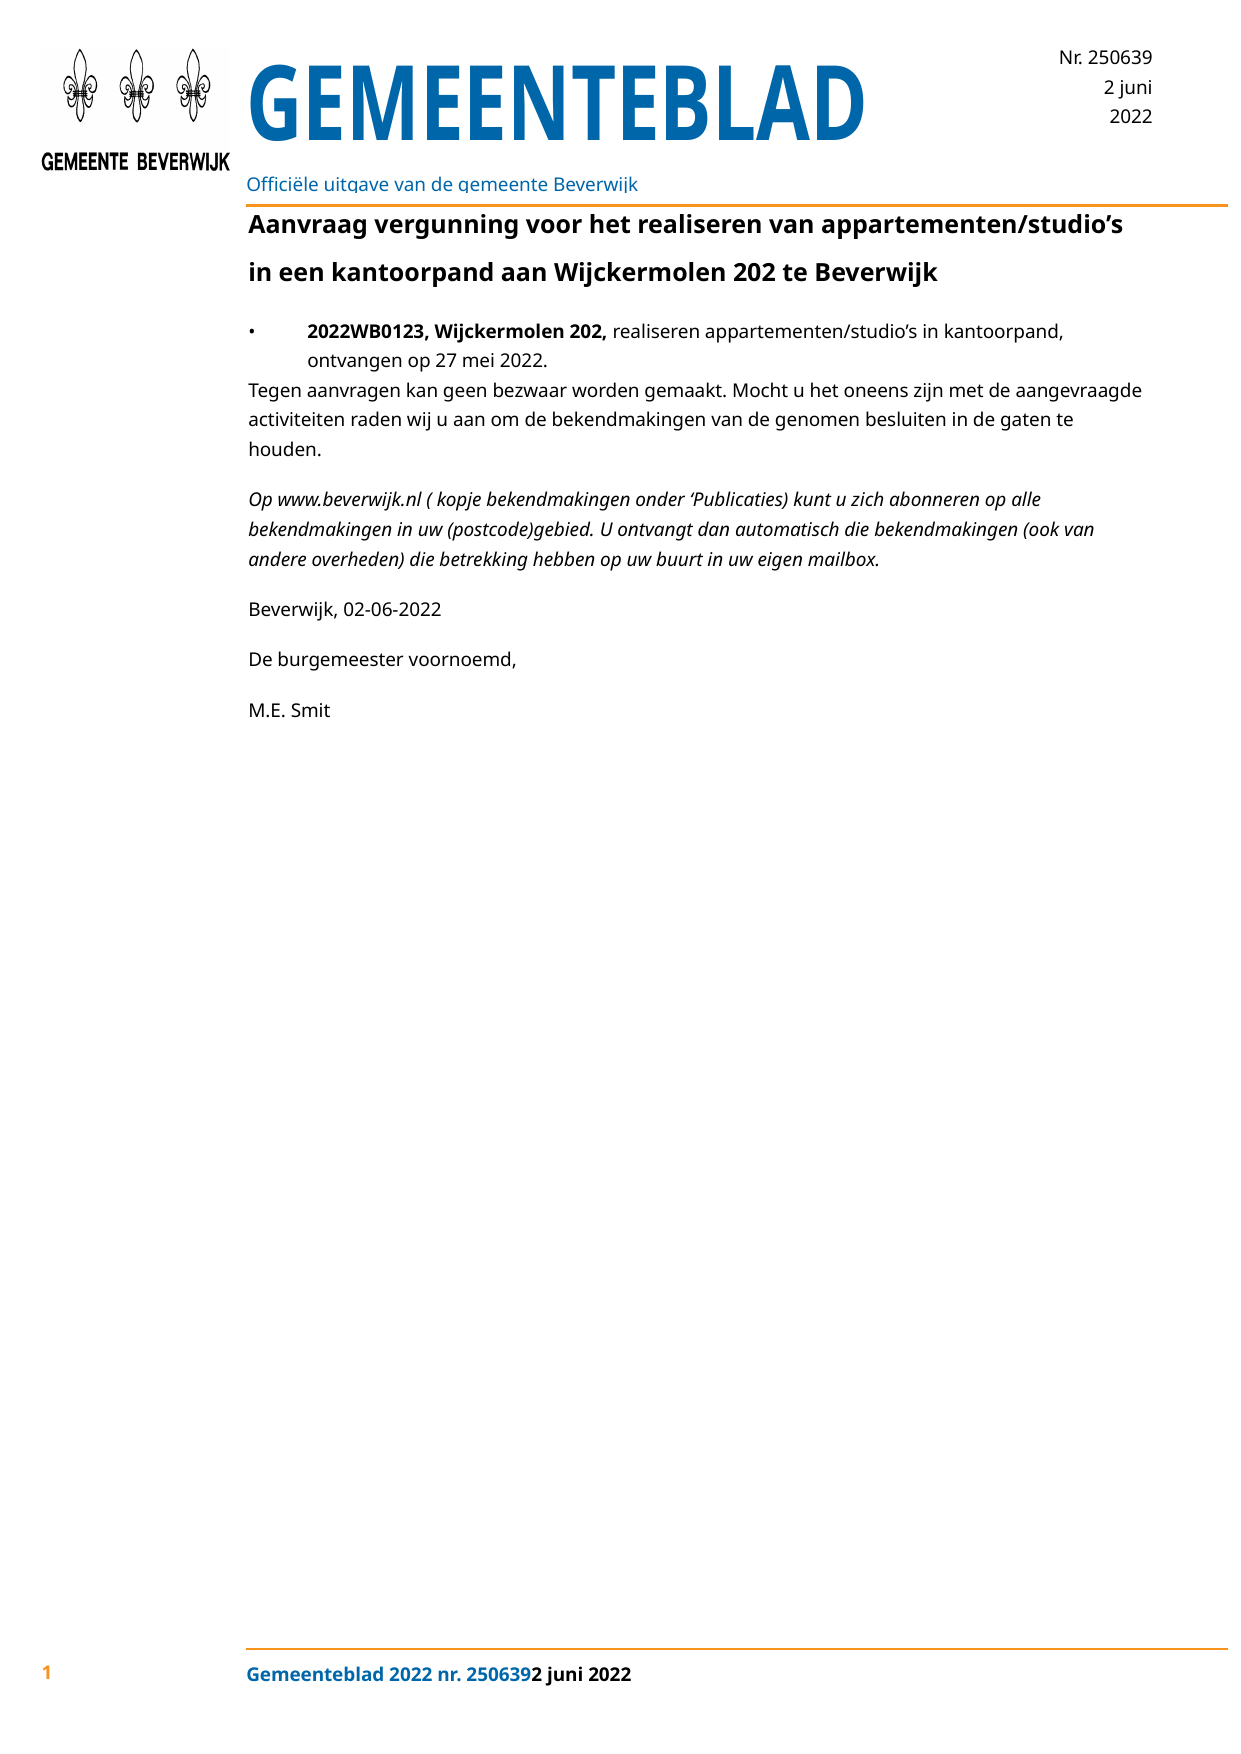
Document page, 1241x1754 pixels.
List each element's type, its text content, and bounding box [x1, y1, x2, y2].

text Tegen aanvragen kan geen bezwaar worden gemaakt. Mocht u het oneens zijn met de aangevraagde activiteiten raden wij u aan om de bekendmakingen van de genomen besluiten in de gaten te houden. [248, 377, 1152, 462]
text Op www.beverwijk.nl ( kopje bekendmakingen onder ‘Publicaties) kunt u zich abonneren op alle bekendmakingen in uw (postcode)gebied. U ontvangt dan automatisch die bekendmakingen (ook van andere overheden) die betrekking hebben op uw buurt in uw eigen mailbox. [248, 487, 1152, 572]
list 2022WB0123, Wijckermolen 202, realiseren appartementen/studio’s in kantoorpand, ontvangen op 27 mei 2022. [248, 318, 1152, 373]
text De burgemeester voornoemd, [248, 647, 1152, 672]
text Aanvraag vergunning voor het realiseren van appartementen/studio’s in een kantoorpand aan Wijckermolen 202 te Beverwijk [248, 207, 1152, 288]
text Beverwijk, 02-06-2022 [248, 596, 1152, 622]
text M.E. Smit [248, 697, 1152, 723]
picture [41, 47, 231, 172]
